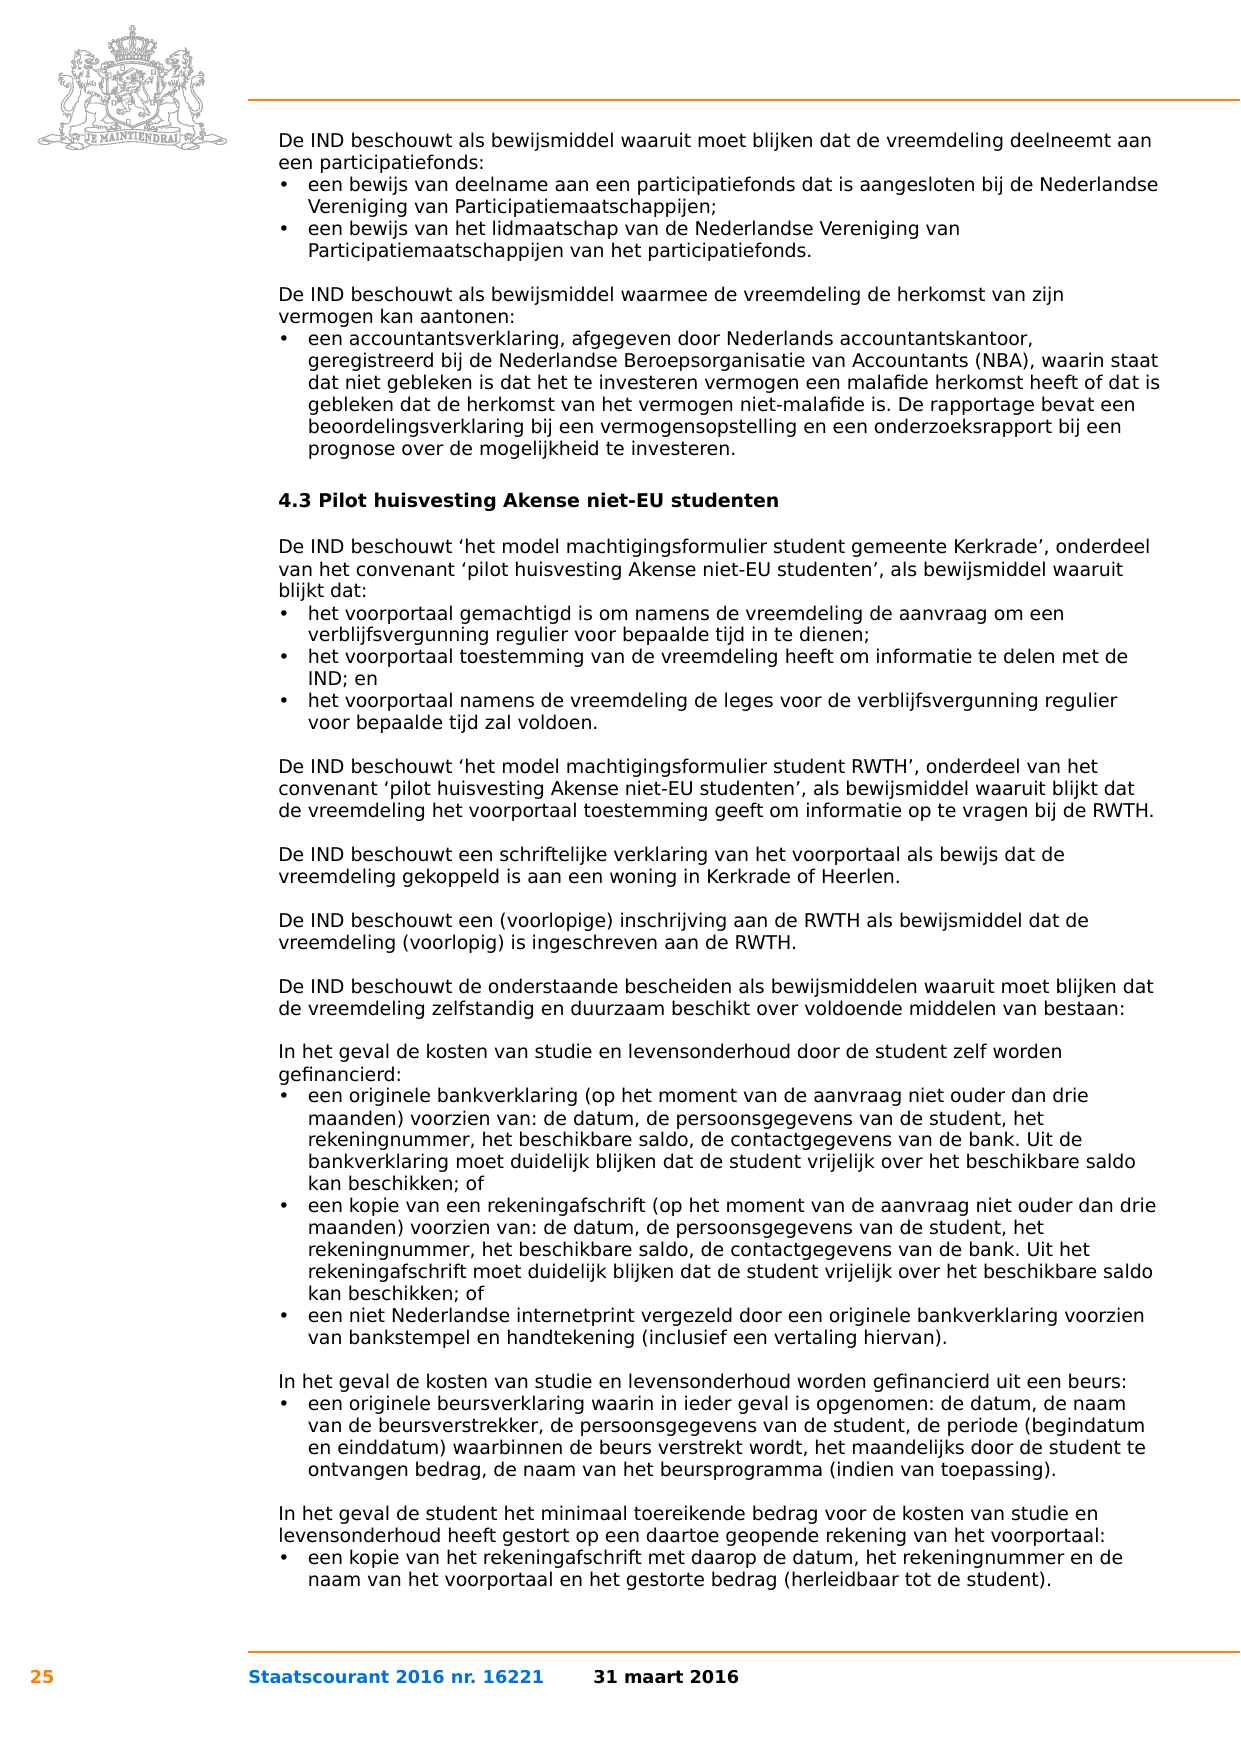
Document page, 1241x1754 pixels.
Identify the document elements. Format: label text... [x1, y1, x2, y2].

text • het voorportaal gemachtigd is om namens de vreemdeling de aanvraag om een verblijfsvergunning regulier voor bepaalde tijd in te dienen; [278, 602, 1163, 646]
text • een bewijs van deelname aan een participatiefonds dat is aangesloten bij de Nederlandse Vereniging van Participatiemaatschappijen; [278, 174, 1163, 218]
text De IND beschouwt als bewijsmiddel waarmee de vreemdeling de herkomst van zijn vermogen kan aantonen: [278, 284, 1163, 328]
subtitle 4.3 Pilot huisvesting Akense niet-EU studenten [278, 489, 1163, 511]
picture [38, 25, 227, 150]
text De IND beschouwt als bewijsmiddel waaruit moet blijken dat de vreemdeling deelneemt aan een participatiefonds: [278, 130, 1163, 174]
text In het geval de kosten van studie en levensonderhoud worden gefinancierd uit een beurs: [278, 1371, 1163, 1393]
text De IND beschouwt een (voorlopige) inschrijving aan de RWTH als bewijsmiddel dat de vreemdeling (voorlopig) is ingeschreven aan de RWTH. [278, 910, 1163, 954]
text • een originele bankverklaring (op het moment van de aanvraag niet ouder dan drie maanden) voorzien van: de datum, de persoonsgegevens van de student, het rekeningnummer, het beschikbare saldo, de contactgegevens van de bank. Uit de bankverklaring moet duidelijk blijken dat de student vrijelijk over het beschikbare saldo kan beschikken; of [278, 1085, 1163, 1195]
text De IND beschouwt een schriftelijke verklaring van het voorportaal als bewijs dat de vreemdeling gekoppeld is aan een woning in Kerkrade of Heerlen. [278, 844, 1163, 888]
text In het geval de student het minimaal toereikende bedrag voor de kosten van studie en levensonderhoud heeft gestort op een daartoe geopende rekening van het voorportaal: [278, 1503, 1163, 1547]
text In het geval de kosten van studie en levensonderhoud door de student zelf worden gefinancierd: [278, 1041, 1163, 1085]
text De IND beschouwt de onderstaande bescheiden als bewijsmiddelen waaruit moet blijken dat de vreemdeling zelfstandig en duurzaam beschikt over voldoende middelen van bestaan: [278, 976, 1163, 1019]
text • het voorportaal toestemming van de vreemdeling heeft om informatie te delen met de IND; en [278, 646, 1163, 690]
text • een accountantsverklaring, afgegeven door Nederlands accountantskantoor, geregistreerd bij de Nederlandse Beroepsorganisatie van Accountants (NBA), waarin staat dat niet gebleken is dat het te investeren vermogen een malafide herkomst heeft of dat is gebleken dat de herkomst van het vermogen niet-malafide is. De rapportage bevat een beoordelingsverklaring bij een vermogensopstelling en een onderzoeksrapport bij een prognose over de mogelijkheid te investeren. [278, 328, 1163, 459]
text • het voorportaal namens de vreemdeling de leges voor de verblijfsvergunning regulier voor bepaalde tijd zal voldoen. [278, 690, 1163, 734]
text • een bewijs van het lidmaatschap van de Nederlandse Vereniging van Participatiemaatschappijen van het participatiefonds. [278, 218, 1163, 262]
text De IND beschouwt ‘het model machtigingsformulier student gemeente Kerkrade’, onderdeel van het convenant ‘pilot huisvesting Akense niet-EU studenten’, als bewijsmiddel waaruit blijkt dat: [278, 536, 1163, 602]
text • een kopie van het rekeningafschrift met daarop de datum, het rekeningnummer en de naam van het voorportaal en het gestorte bedrag (herleidbaar tot de student). [278, 1547, 1163, 1591]
text • een niet Nederlandse internetprint vergezeld door een originele bankverklaring voorzien van bankstempel en handtekening (inclusief een vertaling hiervan). [278, 1305, 1163, 1349]
text • een kopie van een rekeningafschrift (op het moment van de aanvraag niet ouder dan drie maanden) voorzien van: de datum, de persoonsgegevens van de student, het rekeningnummer, het beschikbare saldo, de contactgegevens van de bank. Uit het rekeningafschrift moet duidelijk blijken dat de student vrijelijk over het beschikbare saldo kan beschikken; of [278, 1195, 1163, 1305]
text De IND beschouwt ‘het model machtigingsformulier student RWTH’, onderdeel van het convenant ‘pilot huisvesting Akense niet-EU studenten’, als bewijsmiddel waaruit blijkt dat de vreemdeling het voorportaal toestemming geeft om informatie op te vragen bij de RWTH. [278, 756, 1163, 822]
text • een originele beursverklaring waarin in ieder geval is opgenomen: de datum, de naam van de beursverstrekker, de persoonsgegevens van de student, de periode (begindatum en einddatum) waarbinnen de beurs verstrekt wordt, het maandelijks door de student te ontvangen bedrag, de naam van het beursprogramma (indien van toepassing). [278, 1393, 1163, 1481]
